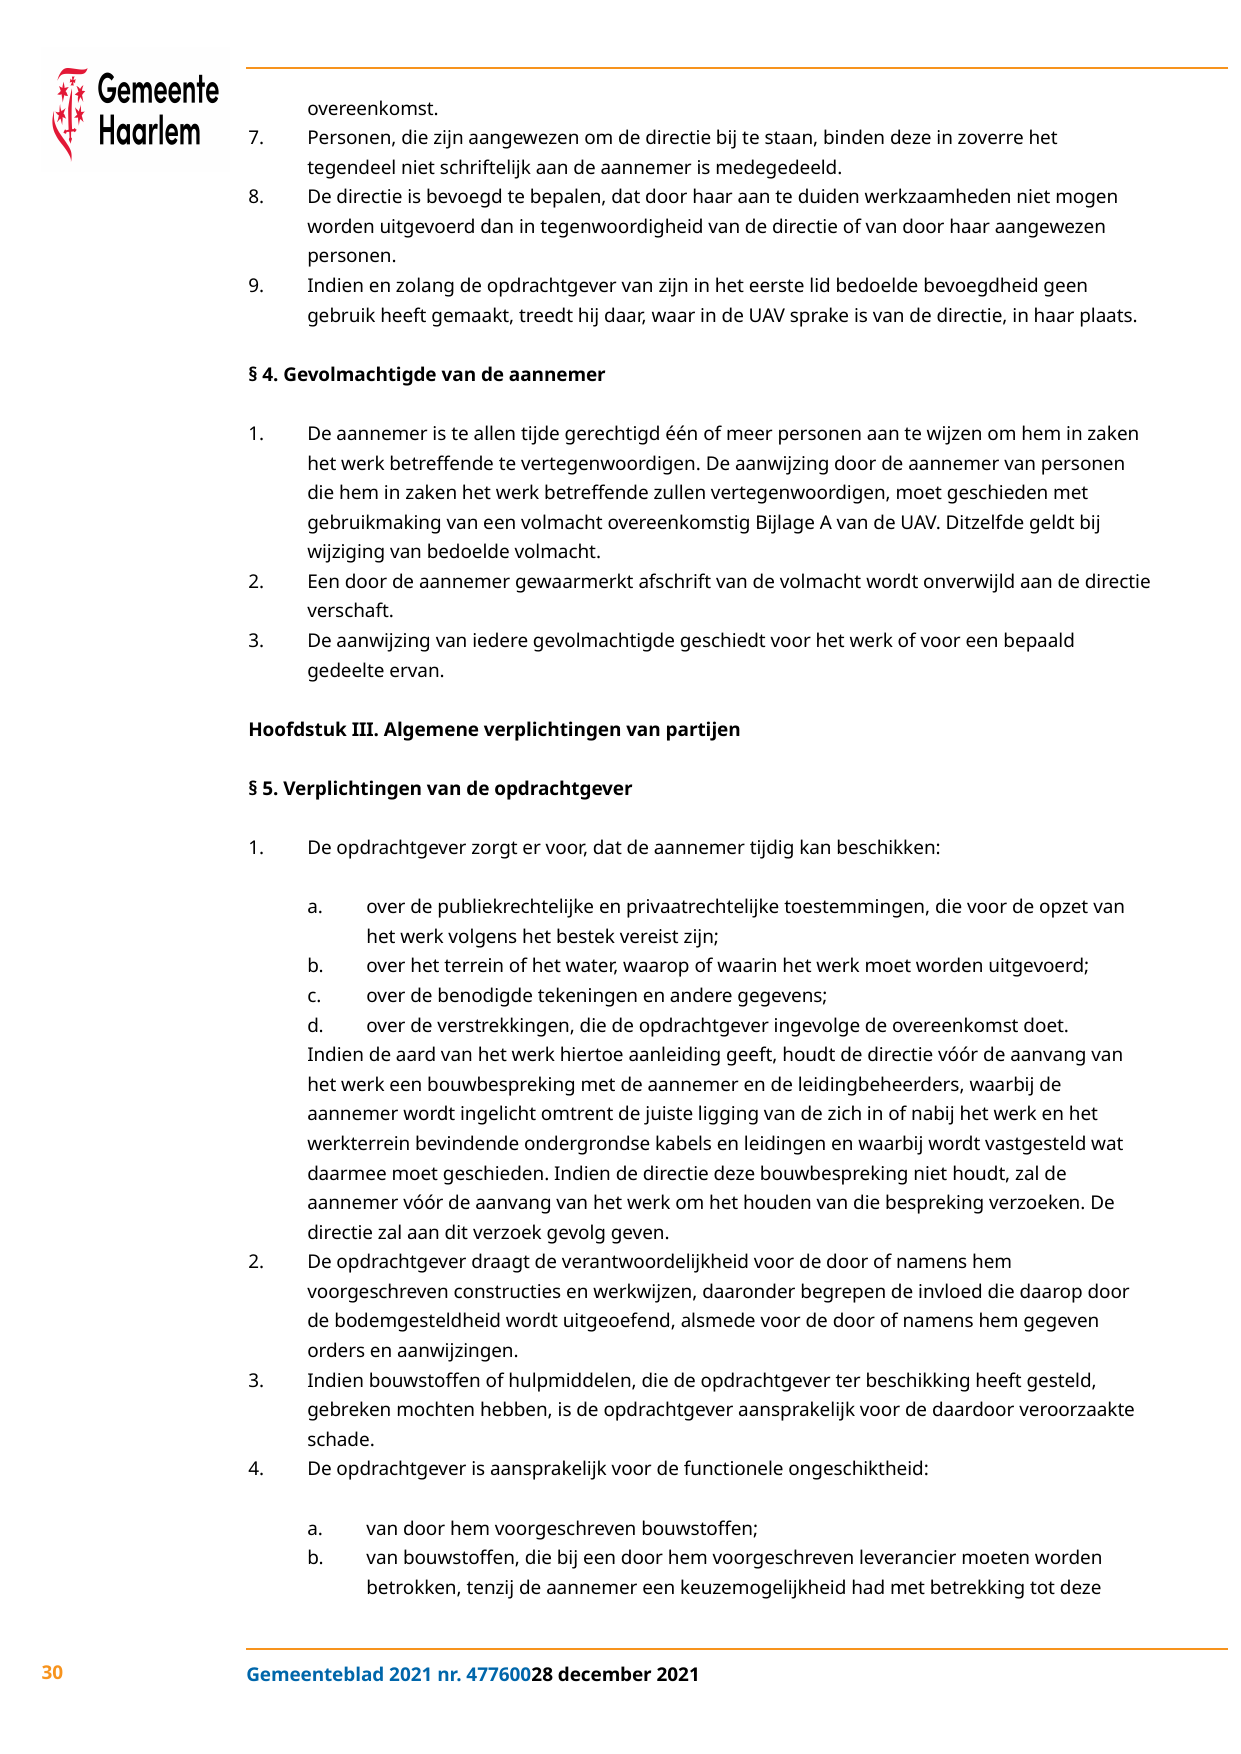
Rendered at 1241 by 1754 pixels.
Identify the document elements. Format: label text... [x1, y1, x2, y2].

list De aannemer is te allen tijde gerechtigd één of meer personen aan te wijzen om hem in zaken het werk betreffende te vertegenwoordigen. De aanwijzing door de aannemer van personen die hem in zaken het werk betreffende zullen vertegenwoordigen, moet geschieden met gebruikmaking van een volmacht overeenkomstig Bijlage A van de UAV. Ditzelfde geldt bij wijziging van bedoelde volmacht. [248, 420, 1152, 564]
list over het terrein of het water, waarop of waarin het werk moet worden uitgevoerd; [307, 953, 1152, 978]
list De opdrachtgever draagt de verantwoordelijkheid voor de door of namens hem voorgeschreven constructies en werkwijzen, daaronder begrepen de invloed die daarop door de bodemgesteldheid wordt uitgeoefend, alsmede voor de door of namens hem gegeven orders en aanwijzingen. [248, 1248, 1152, 1363]
list Personen, die zijn aangewezen om de directie bij te staan, binden deze in zoverre het tegendeel niet schriftelijk aan de aannemer is medegedeeld. [248, 124, 1152, 180]
picture [41, 47, 231, 172]
text § 4. Gevolmachtigde van de aannemer [248, 361, 1152, 387]
list over de benodigde tekeningen en andere gegevens; [307, 982, 1152, 1008]
list De directie is bevoegd te bepalen, dat door haar aan te duiden werkzaamheden niet mogen worden uitgevoerd dan in tegenwoordigheid van de directie of van door haar aangewezen personen. [248, 183, 1152, 268]
text § 5. Verplichtingen van de opdrachtgever [248, 775, 1152, 801]
list De opdrachtgever is aansprakelijk voor de functionele ongeschiktheid: [248, 1456, 1152, 1481]
list Indien de aard van het werk hiertoe aanleiding geeft, houdt de directie vóór de aanvang van het werk een bouwbespreking met de aannemer en de leidingbeheerders, waarbij de aannemer wordt ingelicht omtrent de juiste ligging van de zich in of nabij het werk en het werkterrein bevindende ondergrondse kabels en leidingen en waarbij wordt vastgesteld wat daarmee moet geschieden. Indien de directie deze bouwbespreking niet houdt, zal de aannemer vóór de aanvang van het werk om het houden van die bespreking verzoeken. De directie zal aan dit verzoek gevolg geven. [248, 1041, 1152, 1245]
list over de publiekrechtelijke en privaatrechtelijke toestemmingen, die voor de opzet van het werk volgens het bestek vereist zijn; [307, 893, 1152, 949]
list Een door de aannemer gewaarmerkt afschrift van de volmacht wordt onverwijld aan de directie verschaft. [248, 568, 1152, 623]
list Indien bouwstoffen of hulpmiddelen, die de opdrachtgever ter beschikking heeft gesteld, gebreken mochten hebben, is de opdrachtgever aansprakelijk voor de daardoor veroorzaakte schade. [248, 1367, 1152, 1452]
list over de verstrekkingen, die de opdrachtgever ingevolge de overeenkomst doet. [307, 1012, 1152, 1038]
list van door hem voorgeschreven bouwstoffen; [307, 1515, 1152, 1541]
list overeenkomst. [248, 95, 1152, 121]
text Hoofdstuk III. Algemene verplichtingen van partijen [248, 716, 1152, 742]
list De opdrachtgever zorgt er voor, dat de aannemer tijdig kan beschikken: [248, 834, 1152, 860]
list De aanwijzing van iedere gevolmachtigde geschiedt voor het werk of voor een bepaald gedeelte ervan. [248, 627, 1152, 683]
list van bouwstoffen, die bij een door hem voorgeschreven leverancier moeten worden betrokken, tenzij de aannemer een keuzemogelijkheid had met betrekking tot deze [307, 1544, 1152, 1600]
list Indien en zolang de opdrachtgever van zijn in het eerste lid bedoelde bevoegdheid geen gebruik heeft gemaakt, treedt hij daar, waar in de UAV sprake is van de directie, in haar plaats. [248, 272, 1152, 328]
